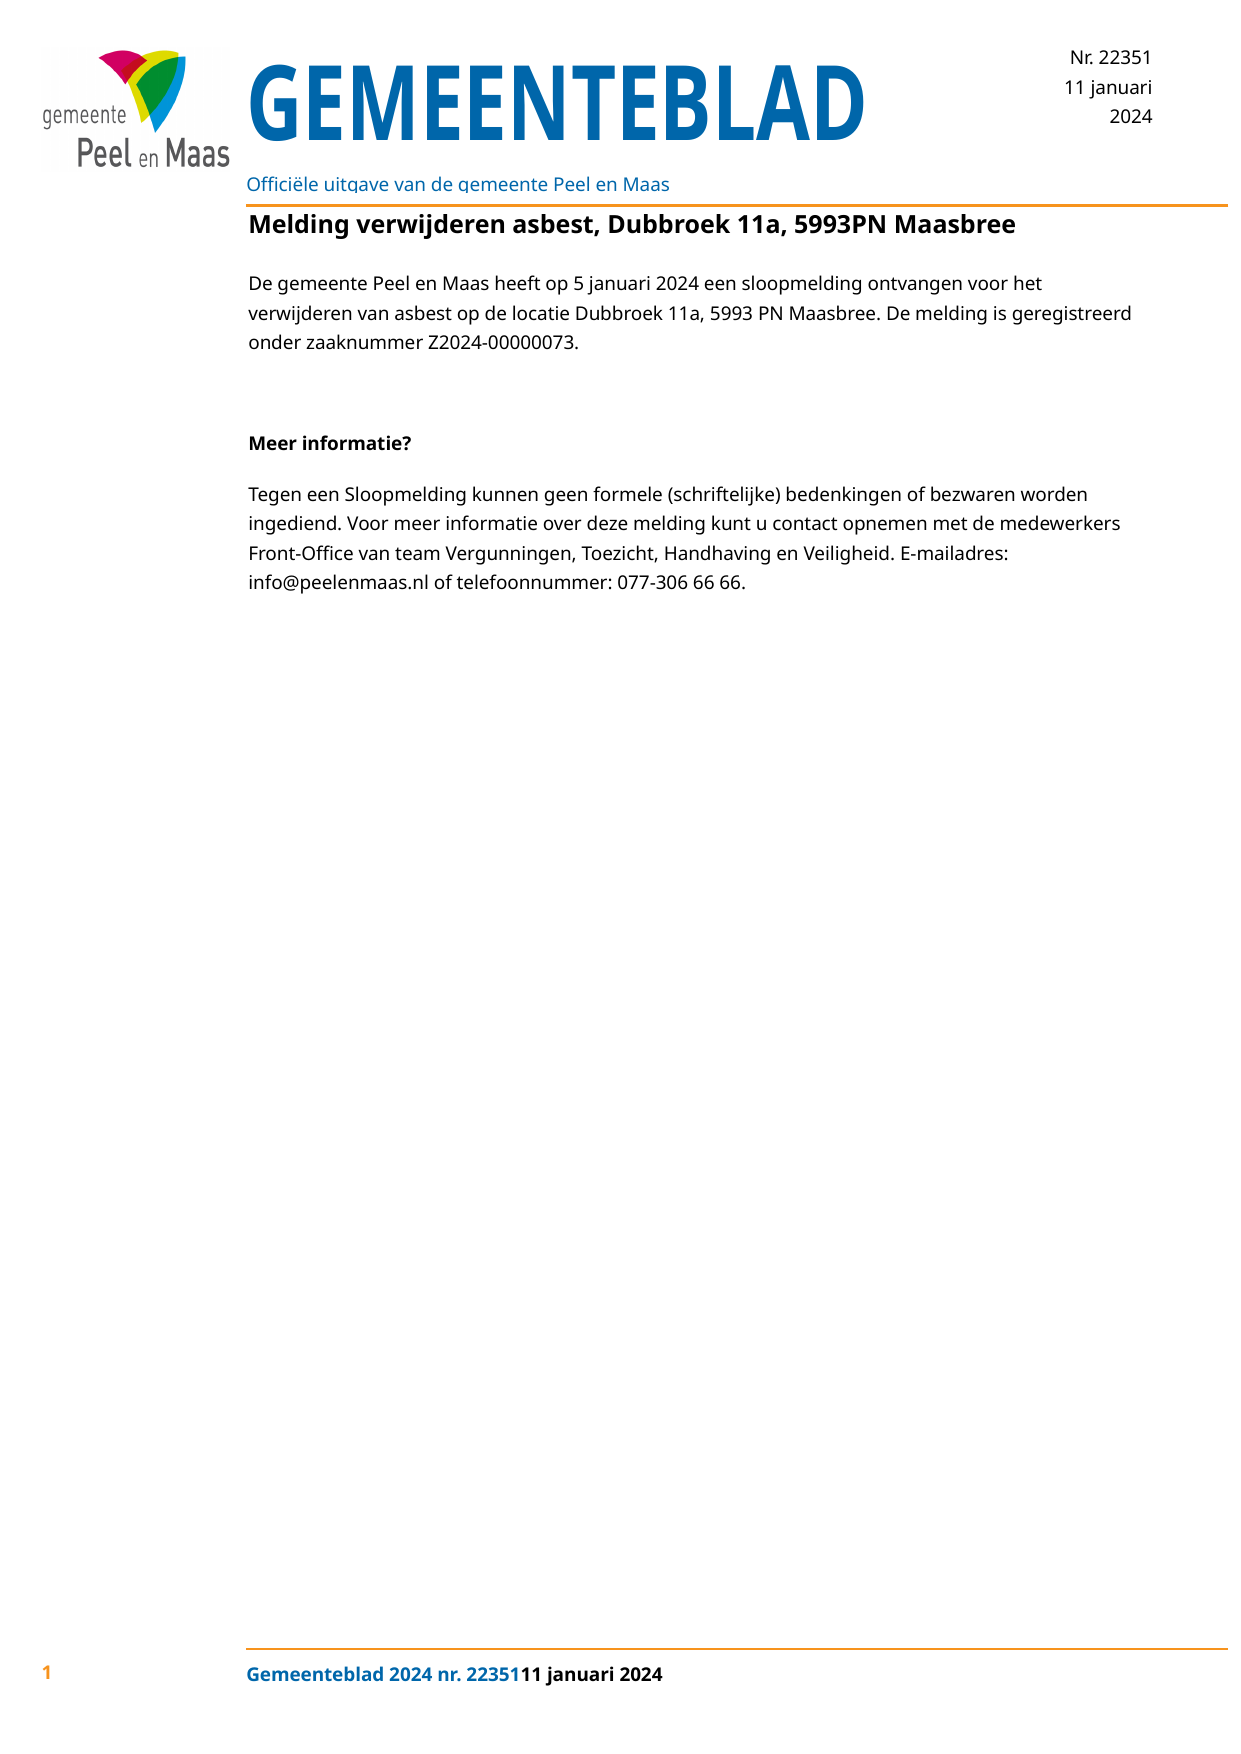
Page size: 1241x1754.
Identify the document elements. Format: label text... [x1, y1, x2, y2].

text Tegen een Sloopmelding kunnen geen formele (schriftelijke) bedenkingen of bezwaren worden ingediend. Voor meer informatie over deze melding kunt u contact opnemen met de medewerkers Front-Office van team Vergunningen, Toezicht, Handhaving en Veiligheid. E-mailadres: info@peelenmaas.nl of telefoonnummer: 077-306 66 66. [248, 481, 1152, 595]
text De gemeente Peel en Maas heeft op 5 januari 2024 een sloopmelding ontvangen voor het verwijderen van asbest op de locatie Dubbroek 11a, 5993 PN Maasbree. De melding is geregistreerd onder zaaknummer Z2024-00000073. [248, 270, 1152, 355]
picture [41, 47, 231, 172]
text Meer informatie? [248, 430, 1152, 456]
text Melding verwijderen asbest, Dubbroek 11a, 5993PN Maasbree [248, 207, 1152, 241]
